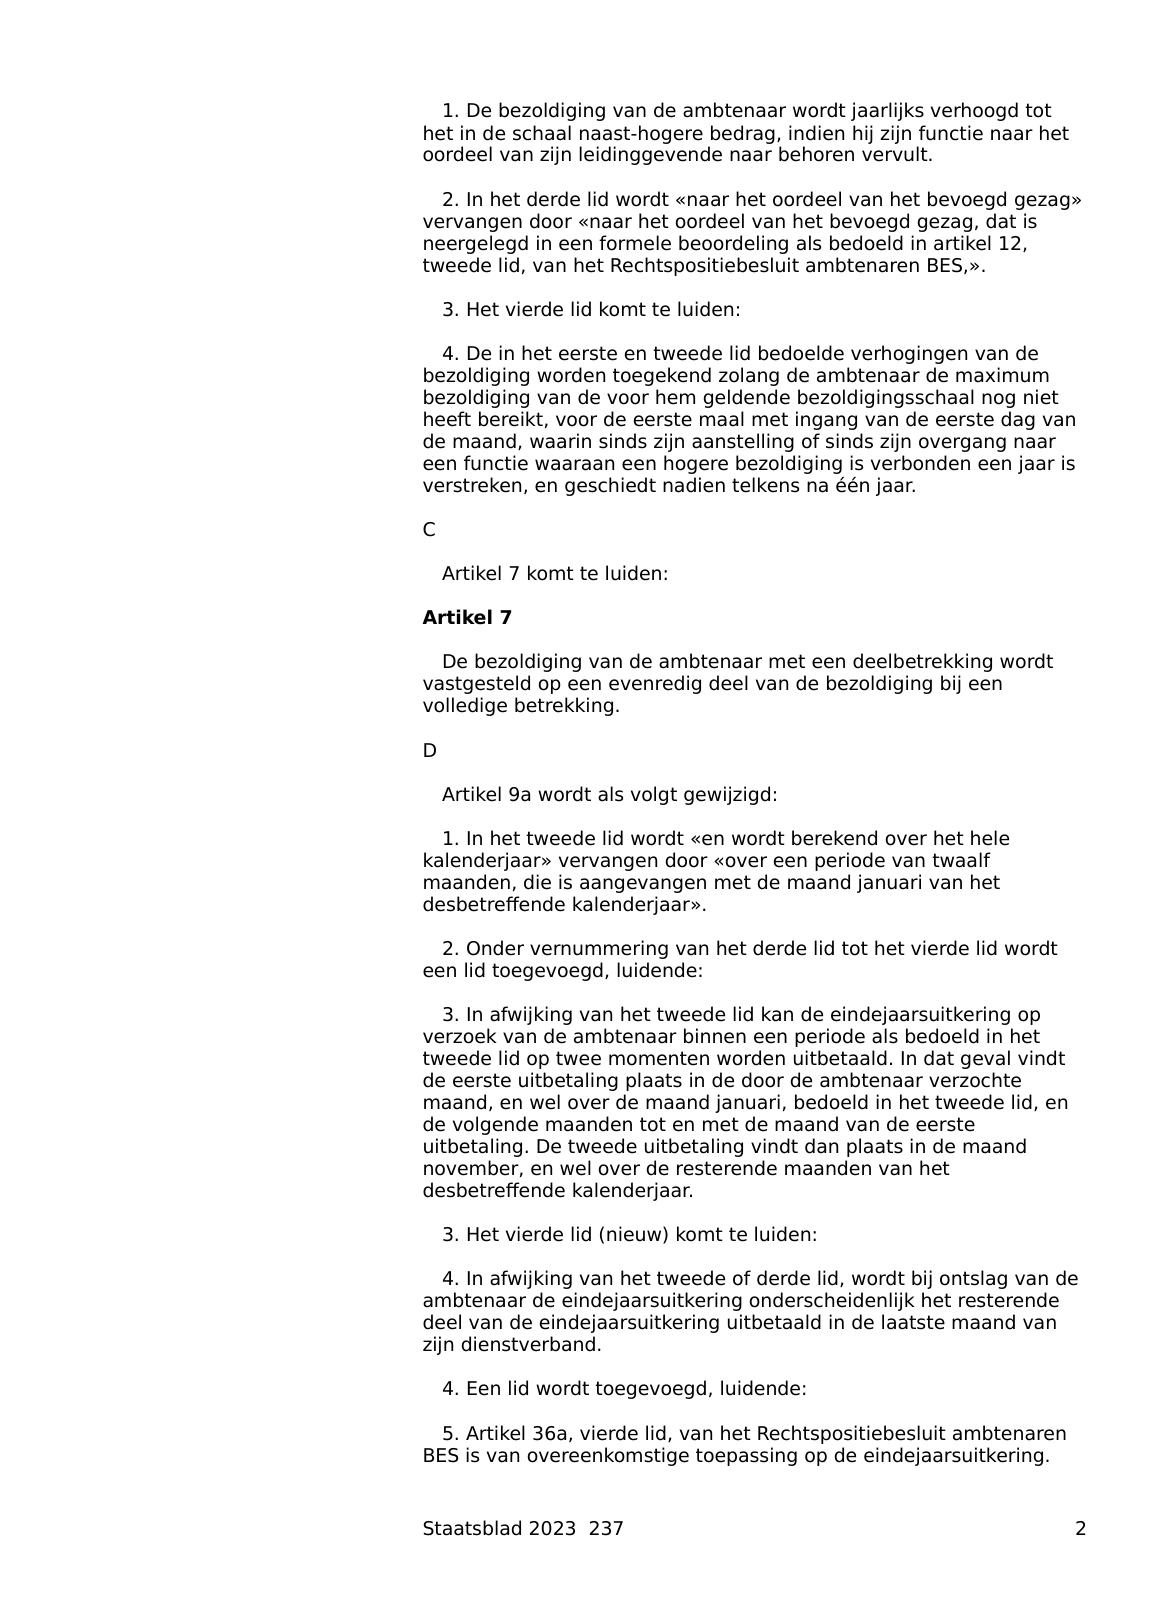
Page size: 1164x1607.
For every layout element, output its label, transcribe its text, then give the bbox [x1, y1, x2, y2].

subtitle Artikel 7 [422, 607, 1087, 629]
text 3. In afwijking van het tweede lid kan de eindejaarsuitkering op verzoek van de ambtenaar binnen een periode als bedoeld in het tweede lid op twee momenten worden uitbetaald. In dat geval vindt de eerste uitbetaling plaats in de door de ambtenaar verzochte maand, en wel over de maand januari, bedoeld in het tweede lid, en de volgende maanden tot en met de maand van de eerste uitbetaling. De tweede uitbetaling vindt dan plaats in de maand november, en wel over de resterende maanden van het desbetreffende kalenderjaar. [422, 1004, 1087, 1202]
text De bezoldiging van de ambtenaar met een deelbetrekking wordt vastgesteld op een evenredig deel van de bezoldiging bij een volledige betrekking. [422, 651, 1087, 717]
text 5. Artikel 36a, vierde lid, van het Rechtspositiebesluit ambtenaren BES is van overeenkomstige toepassing op de eindejaarsuitkering. [422, 1422, 1087, 1466]
text 4. De in het eerste en tweede lid bedoelde verhogingen van de bezoldiging worden toegekend zolang de ambtenaar de maximum bezoldiging van de voor hem geldende bezoldigingsschaal nog niet heeft bereikt, voor de eerste maal met ingang van de eerste dag van de maand, waarin sinds zijn aanstelling of sinds zijn overgang naar een functie waaraan een hogere bezoldiging is verbonden een jaar is verstreken, en geschiedt nadien telkens na één jaar. [422, 343, 1087, 497]
text D [422, 739, 1087, 761]
text 2. Onder vernummering van het derde lid tot het vierde lid wordt een lid toegevoegd, luidende: [422, 938, 1087, 982]
text 4. In afwijking van het tweede of derde lid, wordt bij ontslag van de ambtenaar de eindejaarsuitkering onderscheidenlijk het resterende deel van de eindejaarsuitkering uitbetaald in de laatste maand van zijn dienstverband. [422, 1268, 1087, 1356]
text Artikel 9a wordt als volgt gewijzigd: [422, 784, 1087, 806]
text 4. Een lid wordt toegevoegd, luidende: [422, 1378, 1087, 1400]
text Artikel 7 komt te luiden: [422, 563, 1087, 585]
text C [422, 519, 1087, 541]
text 3. Het vierde lid (nieuw) komt te luiden: [422, 1224, 1087, 1246]
text 1. In het tweede lid wordt «en wordt berekend over het hele kalenderjaar» vervangen door «over een periode van twaalf maanden, die is aangevangen met de maand januari van het desbetreffende kalenderjaar». [422, 828, 1087, 916]
text 1. De bezoldiging van de ambtenaar wordt jaarlijks verhoogd tot het in de schaal naast-hogere bedrag, indien hij zijn functie naar het oordeel van zijn leidinggevende naar behoren vervult. [422, 100, 1087, 166]
text 3. Het vierde lid komt te luiden: [422, 299, 1087, 321]
text 2. In het derde lid wordt «naar het oordeel van het bevoegd gezag» vervangen door «naar het oordeel van het bevoegd gezag, dat is neergelegd in een formele beoordeling als bedoeld in artikel 12, tweede lid, van het Rechtspositiebesluit ambtenaren BES,». [422, 188, 1087, 276]
